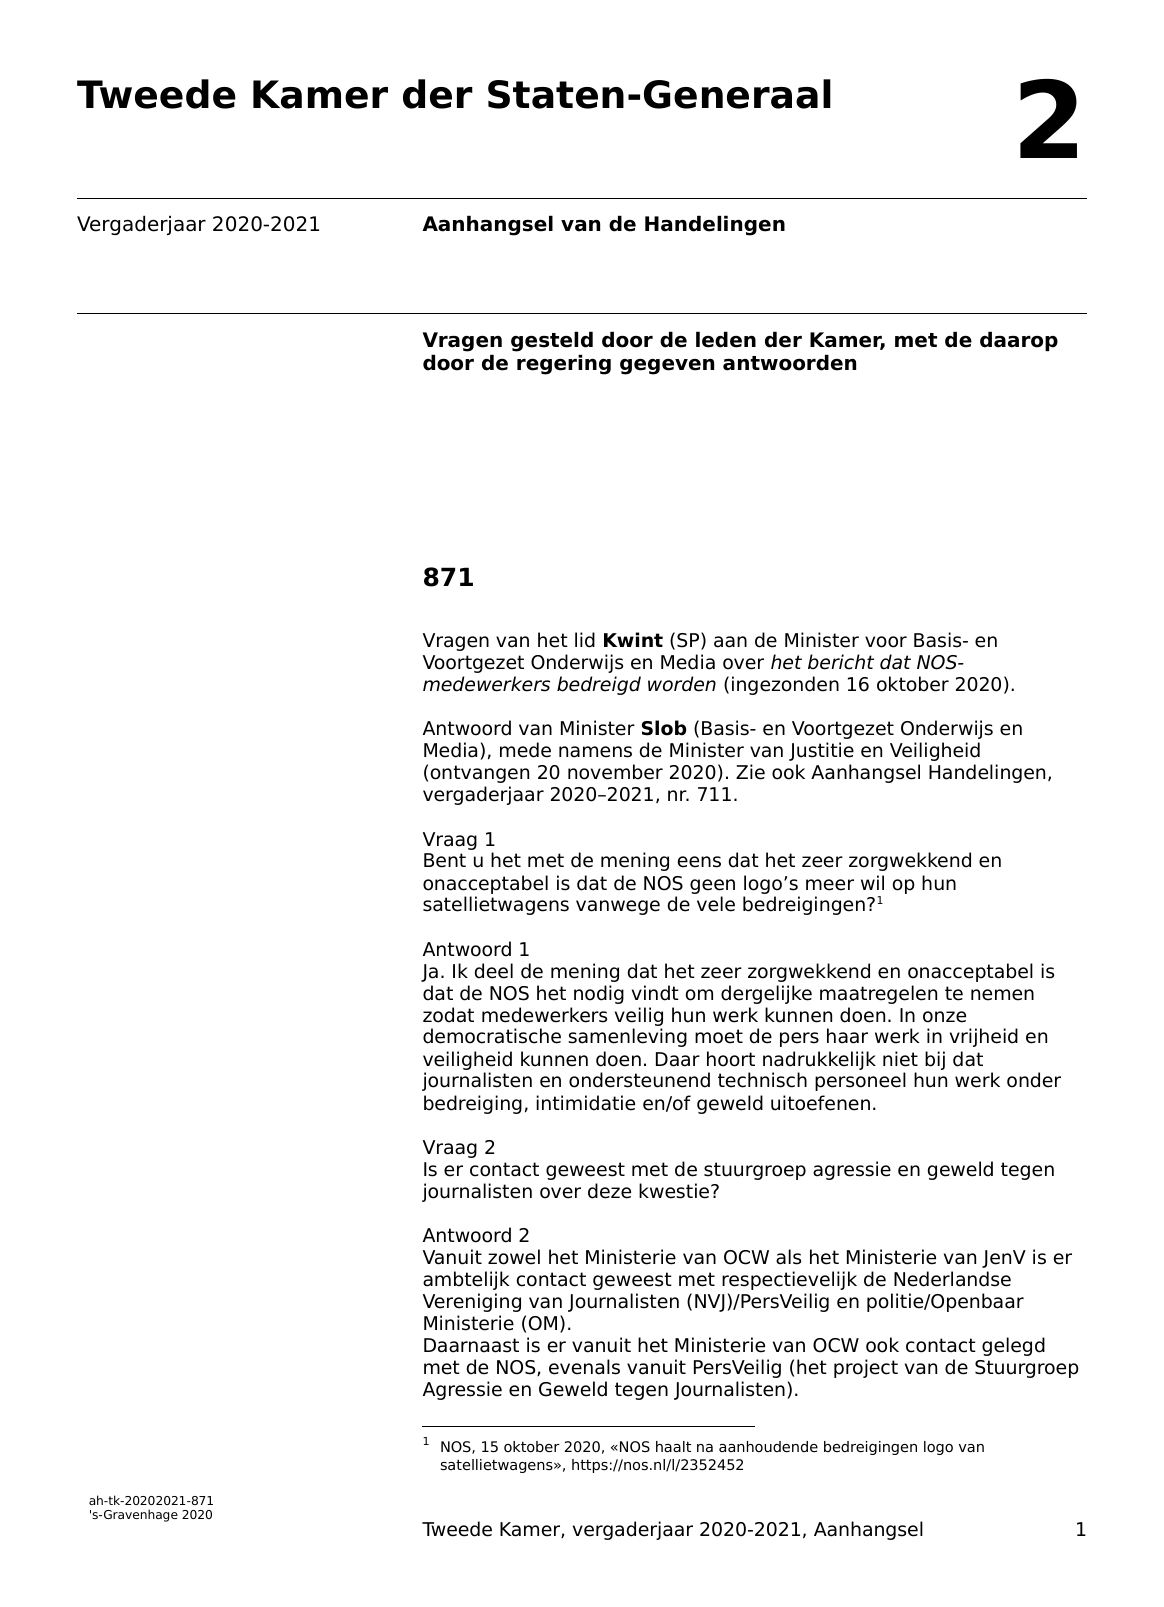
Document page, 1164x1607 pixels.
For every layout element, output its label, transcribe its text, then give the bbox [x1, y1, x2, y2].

table_cell Aanhangsel van de Handelingen [422, 199, 1087, 313]
text Vanuit zowel het Ministerie van OCW als het Ministerie van JenV is er ambtelijk contact geweest met respectievelijk de Nederlandse Vereniging van Journalisten (NVJ)/PersVeilig en politie/Openbaar Ministerie (OM). [422, 1247, 1087, 1334]
text Ja. Ik deel de mening dat het zeer zorgwekkend en onacceptabel is dat de NOS het nodig vindt om dergelijke maatregelen te nemen zodat medewerkers veilig hun werk kunnen doen. In onze democratische samenleving moet de pers haar werk in vrijheid en veiligheid kunnen doen. Daar hoort nadrukkelijk niet bij dat journalisten en ondersteunend technisch personeel hun werk onder bedreiging, intimidatie en/of geweld uitoefenen. [422, 961, 1087, 1114]
text Vraag 1 [422, 828, 1087, 850]
text ah-tk-20202021-871 [88, 1494, 323, 1508]
table_cell Vragen gesteld door de leden der Kamer, met de daarop door de regering gegeven antwoorden [422, 314, 1087, 375]
text Vragen van het lid Kwint (SP) aan de Minister voor Basis- en Voortgezet Onderwijs en Media over het bericht dat NOS-medewerkers bedreigd worden (ingezonden 16 oktober 2020). [422, 630, 1087, 696]
text Antwoord 2 [422, 1225, 1087, 1247]
text Is er contact geweest met de stuurgroep agressie en geweld tegen journalisten over deze kwestie? [422, 1158, 1087, 1202]
table_header 2 [886, 59, 1087, 198]
text Bent u het met de mening eens dat het zeer zorgwekkend en onacceptabel is dat de NOS geen logo’s meer wil op hun satellietwagens vanwege de vele bedreigingen? [422, 850, 1087, 916]
table_cell [77, 314, 422, 375]
table_cell Vergaderjaar 2020-2021 [77, 199, 422, 313]
text Daarnaast is er vanuit het Ministerie van OCW ook contact gelegd met de NOS, evenals vanuit PersVeilig (het project van de Stuurgroep Agressie en Geweld tegen Journalisten). [422, 1334, 1087, 1401]
text Vraag 2 [422, 1137, 1087, 1158]
text Antwoord 1 [422, 938, 1087, 961]
text Antwoord van Minister Slob (Basis- en Voortgezet Onderwijs en Media), mede namens de Minister van Justitie en Veiligheid (ontvangen 20 november 2020). Zie ook Aanhangsel Handelingen, vergaderjaar 2020–2021, nr. 711. [422, 718, 1087, 806]
text 871 [422, 563, 1087, 592]
table_header Tweede Kamer der Staten-Generaal [77, 59, 886, 198]
text 's-Gravenhage 2020 [88, 1508, 323, 1522]
text NOS, 15 oktober 2020, «NOS haalt na aanhoudende bedreigingen logo van satellietwagens», https://nos.nl/l/2352452 [422, 1435, 1087, 1474]
